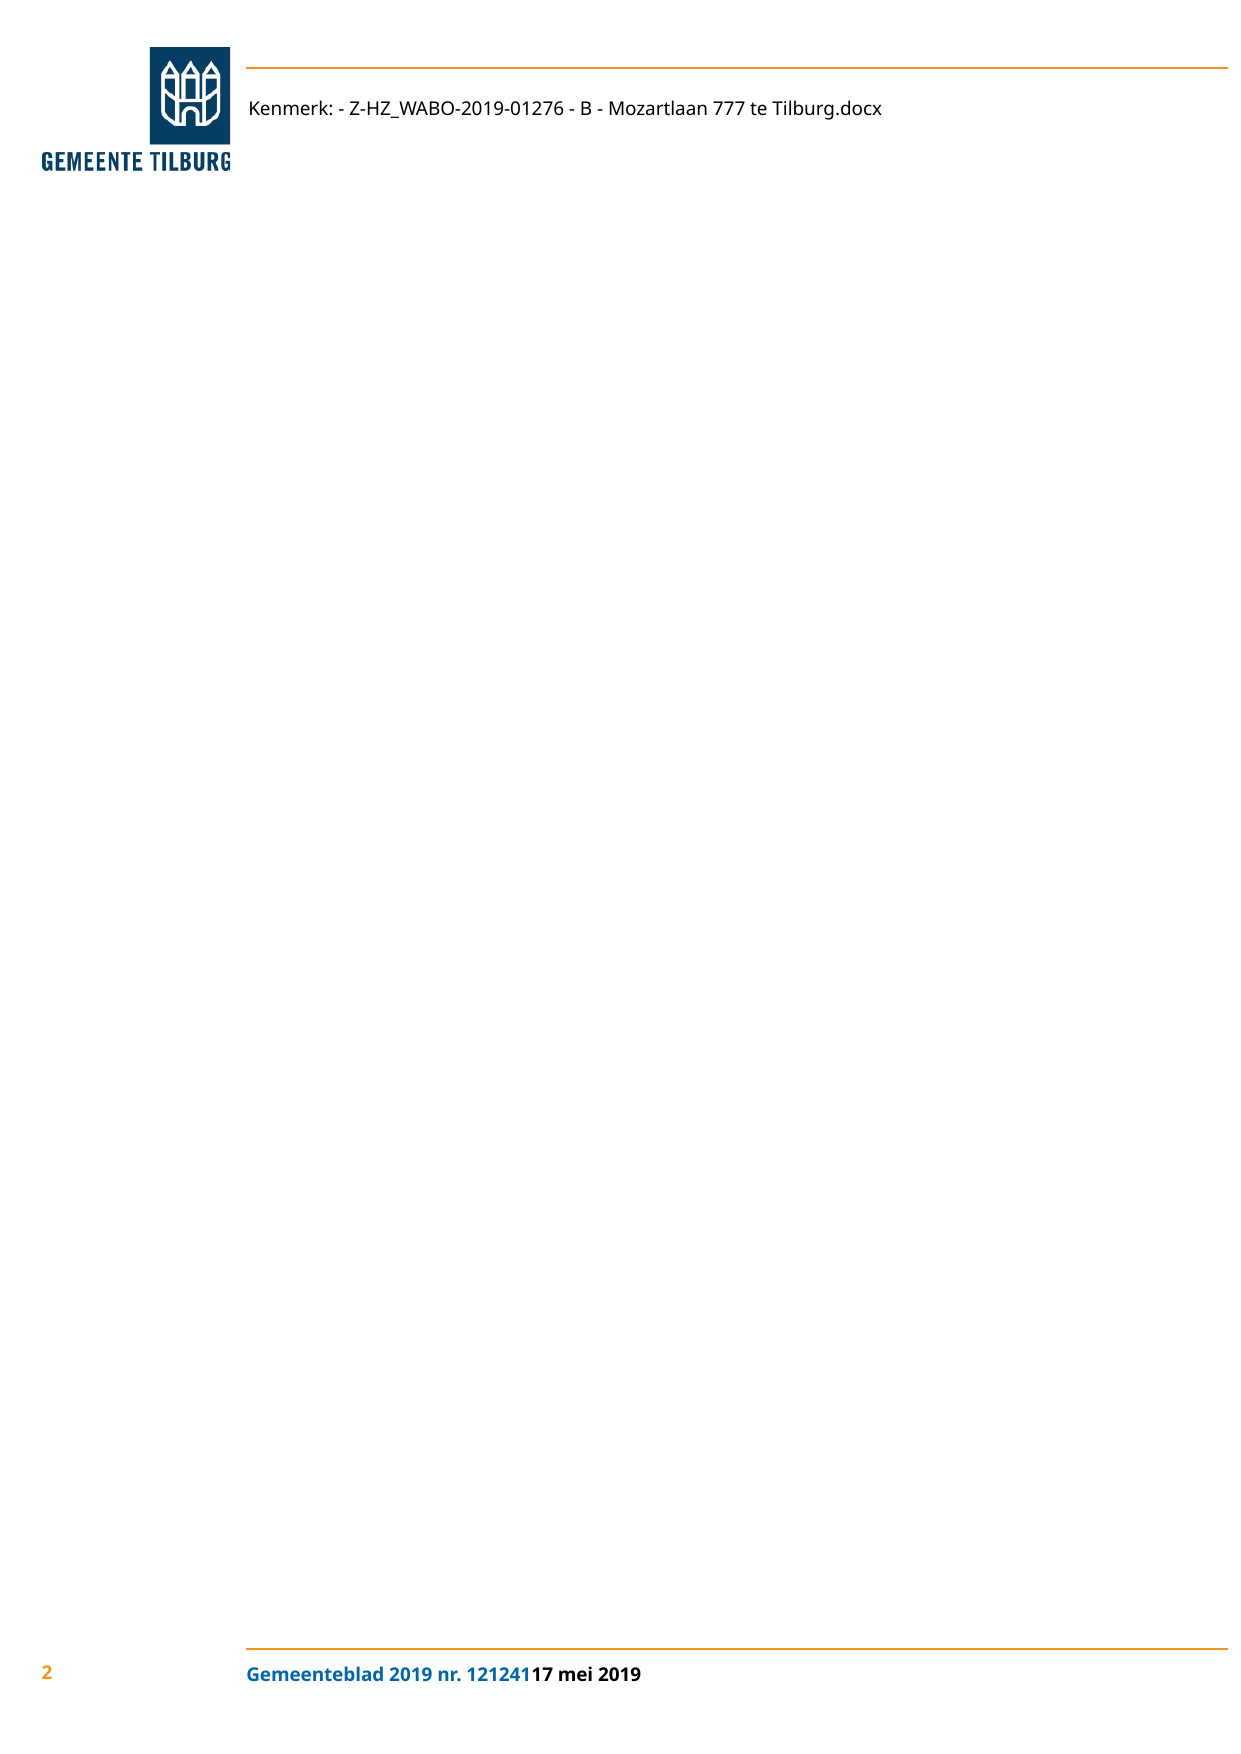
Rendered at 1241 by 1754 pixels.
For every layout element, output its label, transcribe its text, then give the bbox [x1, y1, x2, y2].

picture [41, 47, 231, 172]
text Kenmerk: - Z-HZ_WABO-2019-01276 - B - Mozartlaan 777 te Tilburg.docx [248, 95, 1152, 121]
